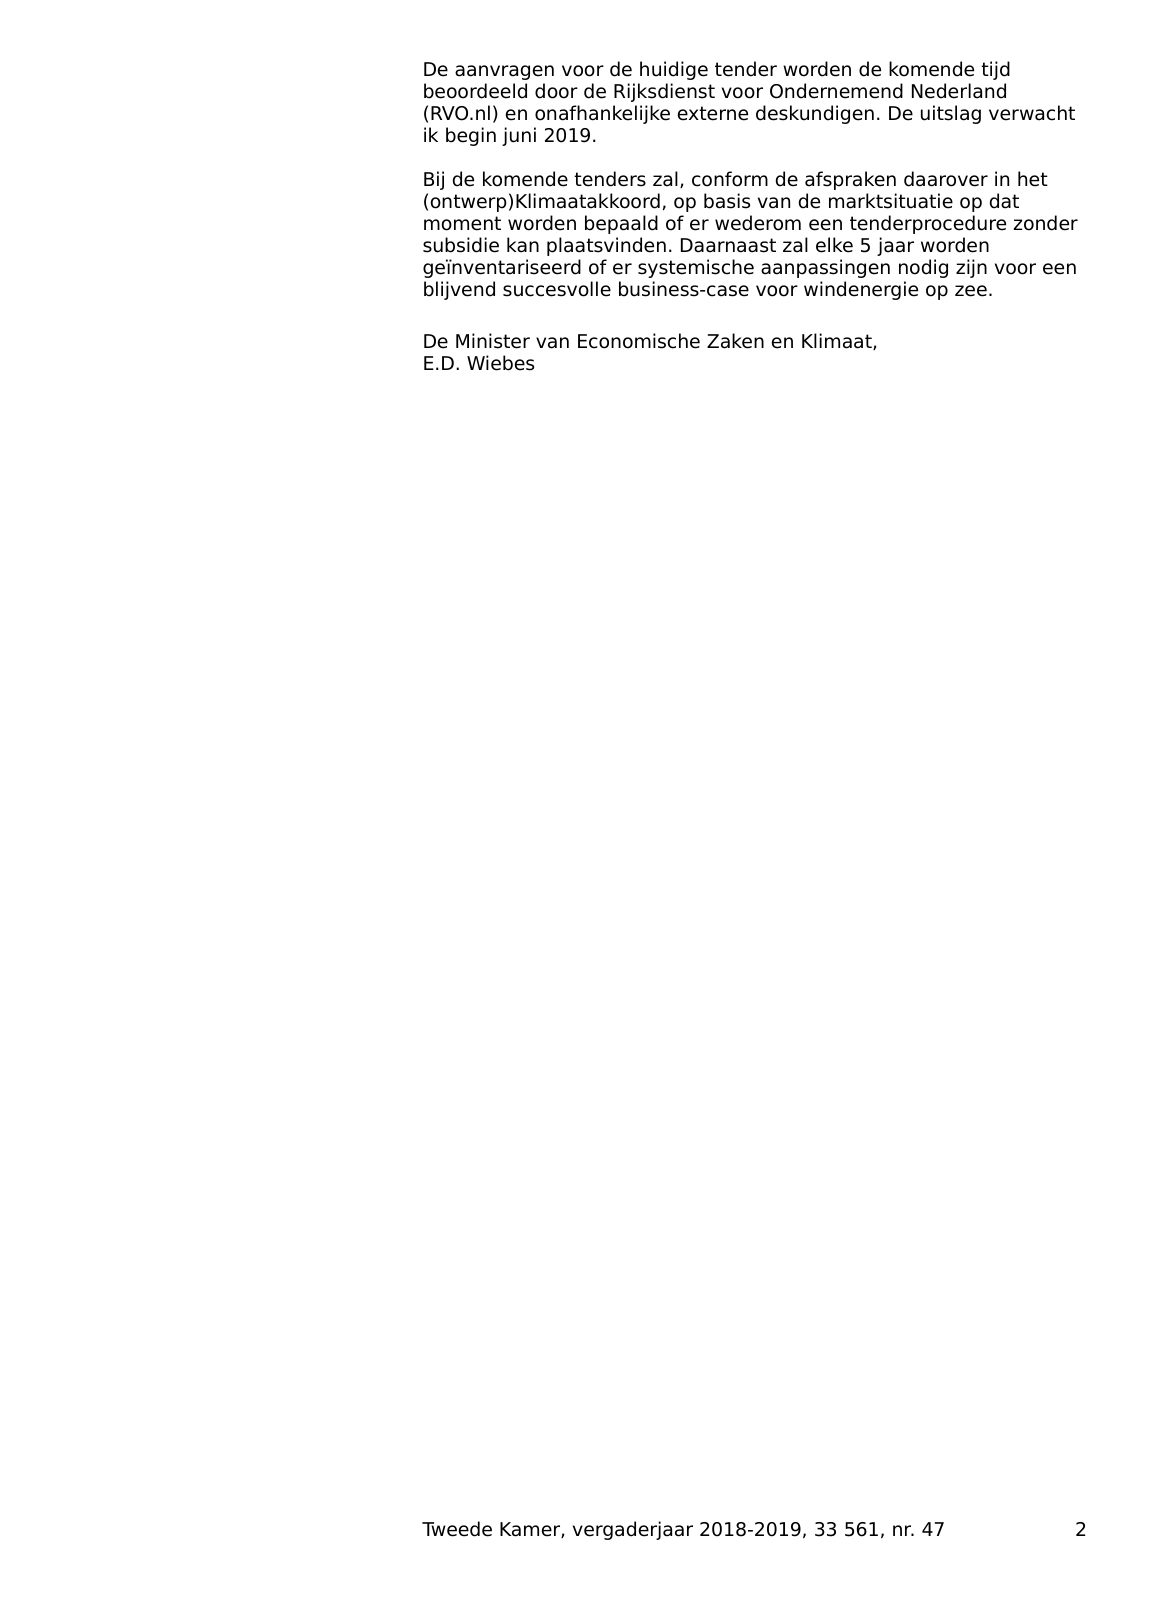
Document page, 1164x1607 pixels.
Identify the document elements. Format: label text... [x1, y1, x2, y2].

text Bij de komende tenders zal, conform de afspraken daarover in het (ontwerp)Klimaatakkoord, op basis van de marktsituatie op dat moment worden bepaald of er wederom een tenderprocedure zonder subsidie kan plaatsvinden. Daarnaast zal elke 5 jaar worden geïnventariseerd of er systemische aanpassingen nodig zijn voor een blijvend succesvolle business-case voor windenergie op zee. [422, 169, 1087, 301]
text De aanvragen voor de huidige tender worden de komende tijd beoordeeld door de Rijksdienst voor Ondernemend Nederland (RVO.nl) en onafhankelijke externe deskundigen. De uitslag verwacht ik begin juni 2019. [422, 59, 1087, 147]
text De Minister van Economische Zaken en Klimaat, E.D. Wiebes [422, 331, 1087, 375]
